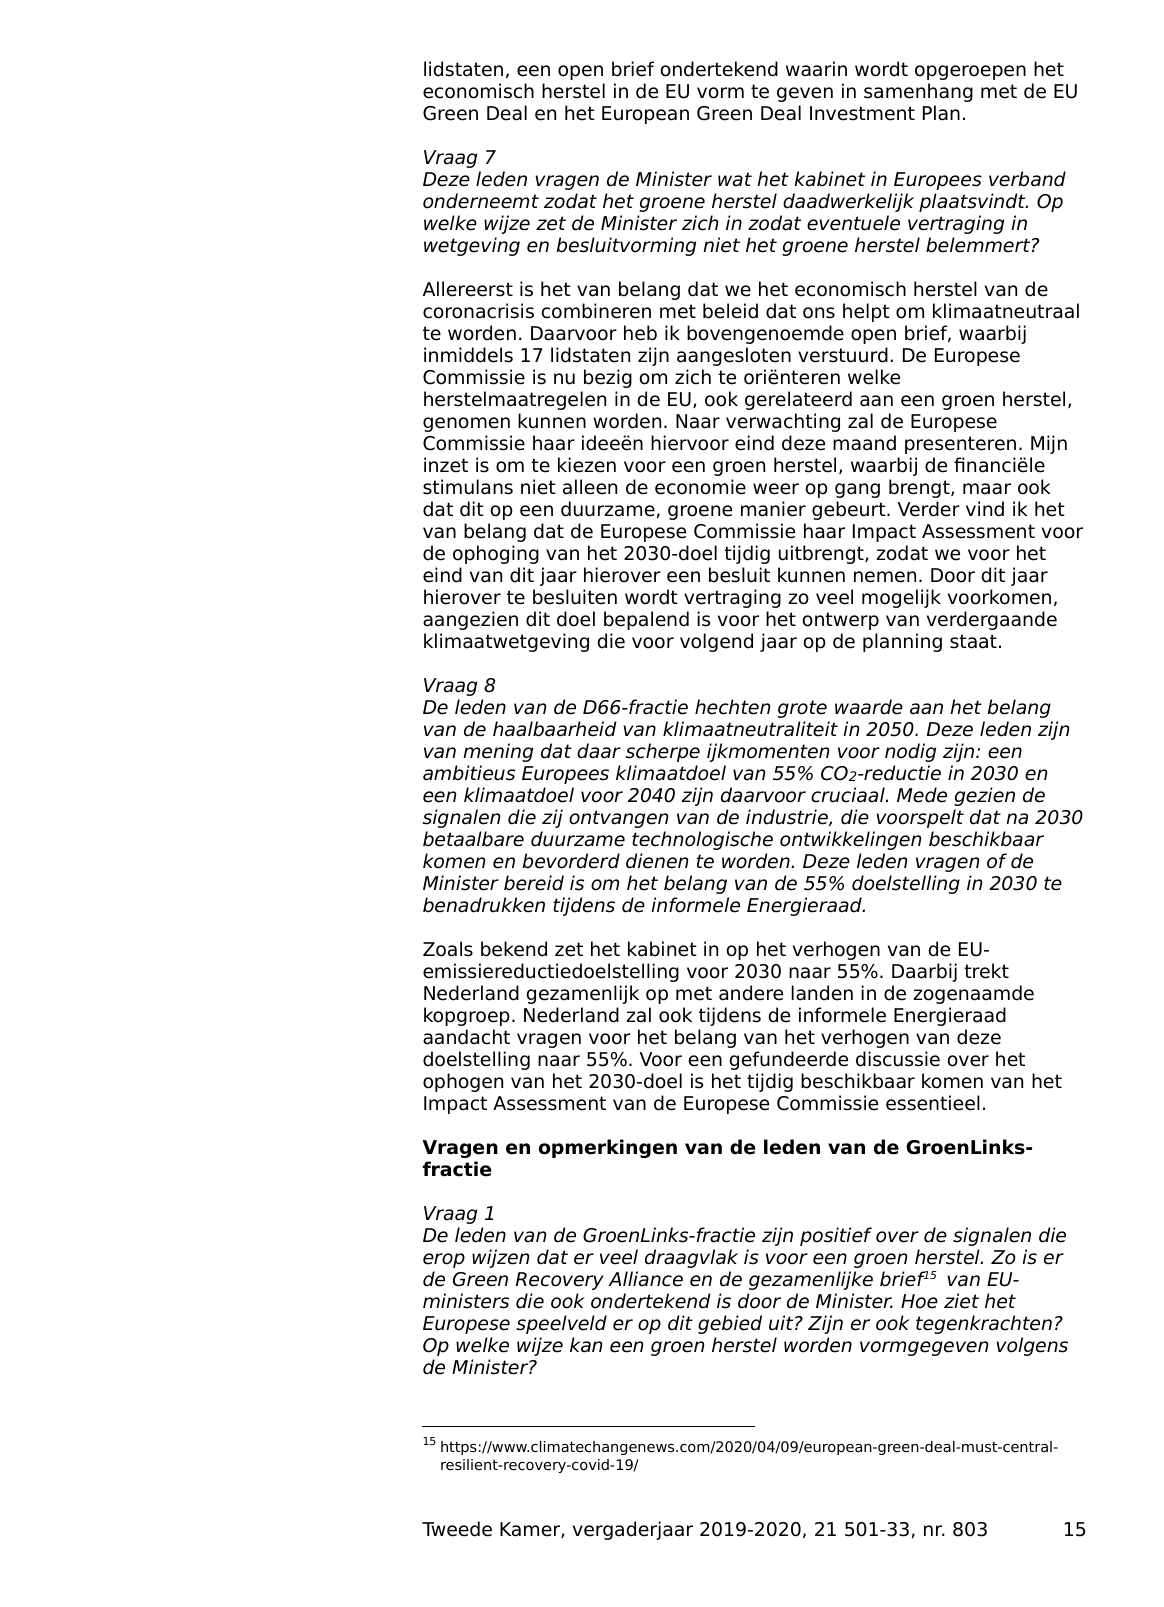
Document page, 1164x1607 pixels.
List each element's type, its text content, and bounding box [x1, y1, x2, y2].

text Vraag 1 [422, 1203, 1087, 1225]
subtitle Vragen en opmerkingen van de leden van de GroenLinks-fractie [422, 1137, 1087, 1181]
text Zoals bekend zet het kabinet in op het verhogen van de EU-emissiereductiedoelstelling voor 2030 naar 55%. Daarbij trekt Nederland gezamenlijk op met andere landen in de zogenaamde kopgroep. Nederland zal ook tijdens de informele Energieraad aandacht vragen voor het belang van het verhogen van deze doelstelling naar 55%. Voor een gefundeerde discussie over het ophogen van het 2030-doel is het tijdig beschikbaar komen van het Impact Assessment van de Europese Commissie essentieel. [422, 939, 1087, 1115]
text De leden van de GroenLinks-fractie zijn positief over de signalen die erop wijzen dat er veel draagvlak is voor een groen herstel. Zo is er de Green Recovery Alliance en de gezamenlijke brief van EU-ministers die ook ondertekend is door de Minister. Hoe ziet het Europese speelveld er op dit gebied uit? Zijn er ook tegenkrachten? Op welke wijze kan een groen herstel worden vormgegeven volgens de Minister? [422, 1225, 1087, 1379]
text De leden van de D66-fractie hechten grote waarde aan het belang van de haalbaarheid van klimaatneutraliteit in 2050. Deze leden zijn van mening dat daar scherpe ijkmomenten voor nodig zijn: een ambitieus Europees klimaatdoel van 55% CO2-reductie in 2030 en een klimaatdoel voor 2040 zijn daarvoor cruciaal. Mede gezien de signalen die zij ontvangen van de industrie, die voorspelt dat na 2030 betaalbare duurzame technologische ontwikkelingen beschikbaar komen en bevorderd dienen te worden. Deze leden vragen of de Minister bereid is om het belang van de 55% doelstelling in 2030 te benadrukken tijdens de informele Energieraad. [422, 697, 1087, 917]
text https://www.climatechangenews.com/2020/04/09/european-green-deal-must-central-resilient-recovery-covid-19/ [422, 1435, 1087, 1474]
text Deze leden vragen de Minister wat het kabinet in Europees verband onderneemt zodat het groene herstel daadwerkelijk plaatsvindt. Op welke wijze zet de Minister zich in zodat eventuele vertraging in wetgeving en besluitvorming niet het groene herstel belemmert? [422, 169, 1087, 257]
text Vraag 7 [422, 147, 1087, 169]
text lidstaten, een open brief ondertekend waarin wordt opgeroepen het economisch herstel in de EU vorm te geven in samenhang met de EU Green Deal en het European Green Deal Investment Plan. [422, 59, 1087, 125]
text Vraag 8 [422, 675, 1087, 697]
text Allereerst is het van belang dat we het economisch herstel van de coronacrisis combineren met beleid dat ons helpt om klimaatneutraal te worden. Daarvoor heb ik bovengenoemde open brief, waarbij inmiddels 17 lidstaten zijn aangesloten verstuurd. De Europese Commissie is nu bezig om zich te oriënteren welke herstelmaatregelen in de EU, ook gerelateerd aan een groen herstel, genomen kunnen worden. Naar verwachting zal de Europese Commissie haar ideeën hiervoor eind deze maand presenteren. Mijn inzet is om te kiezen voor een groen herstel, waarbij de financiële stimulans niet alleen de economie weer op gang brengt, maar ook dat dit op een duurzame, groene manier gebeurt. Verder vind ik het van belang dat de Europese Commissie haar Impact Assessment voor de ophoging van het 2030-doel tijdig uitbrengt, zodat we voor het eind van dit jaar hierover een besluit kunnen nemen. Door dit jaar hierover te besluiten wordt vertraging zo veel mogelijk voorkomen, aangezien dit doel bepalend is voor het ontwerp van verdergaande klimaatwetgeving die voor volgend jaar op de planning staat. [422, 279, 1087, 653]
